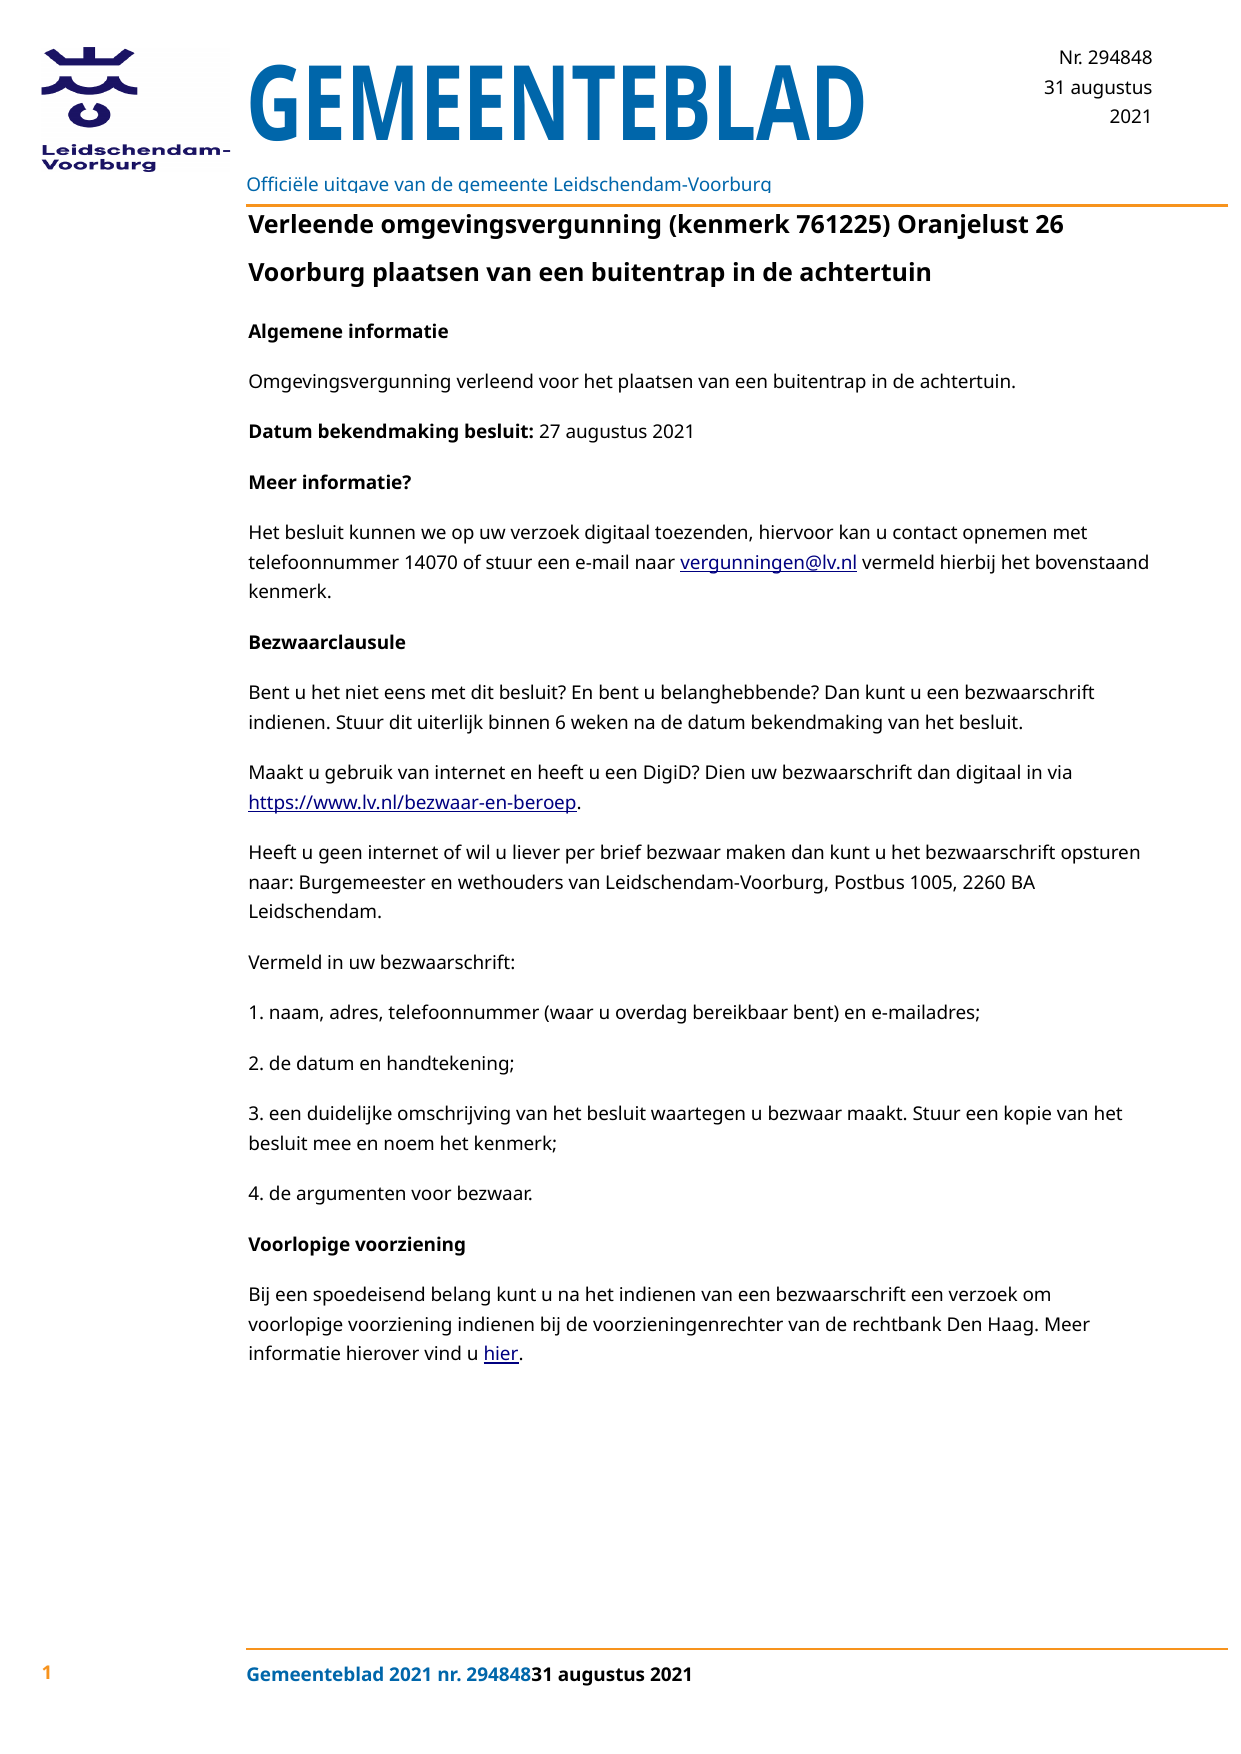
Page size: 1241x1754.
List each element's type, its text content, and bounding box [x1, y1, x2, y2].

text Meer informatie? [248, 469, 1152, 495]
text Het besluit kunnen we op uw verzoek digitaal toezenden, hiervoor kan u contact opnemen met telefoonnummer 14070 of stuur een e-mail naar vergunningen@lv.nl vermeld hierbij het bovenstaand kenmerk. [248, 519, 1152, 604]
text Maakt u gebruik van internet en heeft u een DigiD? Dien uw bezwaarschrift dan digitaal in via https://www.lv.nl/bezwaar-en-beroep. [248, 759, 1152, 815]
text Heeft u geen internet of wil u liever per brief bezwaar maken dan kunt u het bezwaarschrift opsturen naar: Burgemeester en wethouders van Leidschendam-Voorburg, Postbus 1005, 2260 BA Leidschendam. [248, 839, 1152, 924]
text Verleende omgevingsvergunning (kenmerk 761225) Oranjelust 26 Voorburg plaatsen van een buitentrap in de achtertuin [248, 207, 1152, 288]
text Datum bekendmaking besluit: 27 augustus 2021 [248, 419, 1152, 444]
text 3. een duidelijke omschrijving van het besluit waartegen u bezwaar maakt. Stuur een kopie van het besluit mee en noem het kenmerk; [248, 1100, 1152, 1156]
text Omgevingsvergunning verleend voor het plaatsen van een buitentrap in de achtertuin. [248, 368, 1152, 394]
text Bij een spoedeisend belang kunt u na het indienen van een bezwaarschrift een verzoek om voorlopige voorziening indienen bij de voorzieningenrechter van de rechtbank Den Haag. Meer informatie hierover vind u hier. [248, 1281, 1152, 1366]
text Vermeld in uw bezwaarschrift: [248, 949, 1152, 975]
text 4. de argumenten voor bezwaar. [248, 1180, 1152, 1206]
text Bezwaarclausule [248, 629, 1152, 655]
text Bent u het niet eens met dit besluit? En bent u belanghebbende? Dan kunt u een bezwaarschrift indienen. Stuur dit uiterlijk binnen 6 weken na de datum bekendmaking van het besluit. [248, 679, 1152, 735]
text Algemene informatie [248, 318, 1152, 344]
text Voorlopige voorziening [248, 1231, 1152, 1257]
text 1. naam, adres, telefoonnummer (waar u overdag bereikbaar bent) en e-mailadres; [248, 999, 1152, 1025]
picture [41, 47, 231, 172]
text 2. de datum en handtekening; [248, 1050, 1152, 1076]
